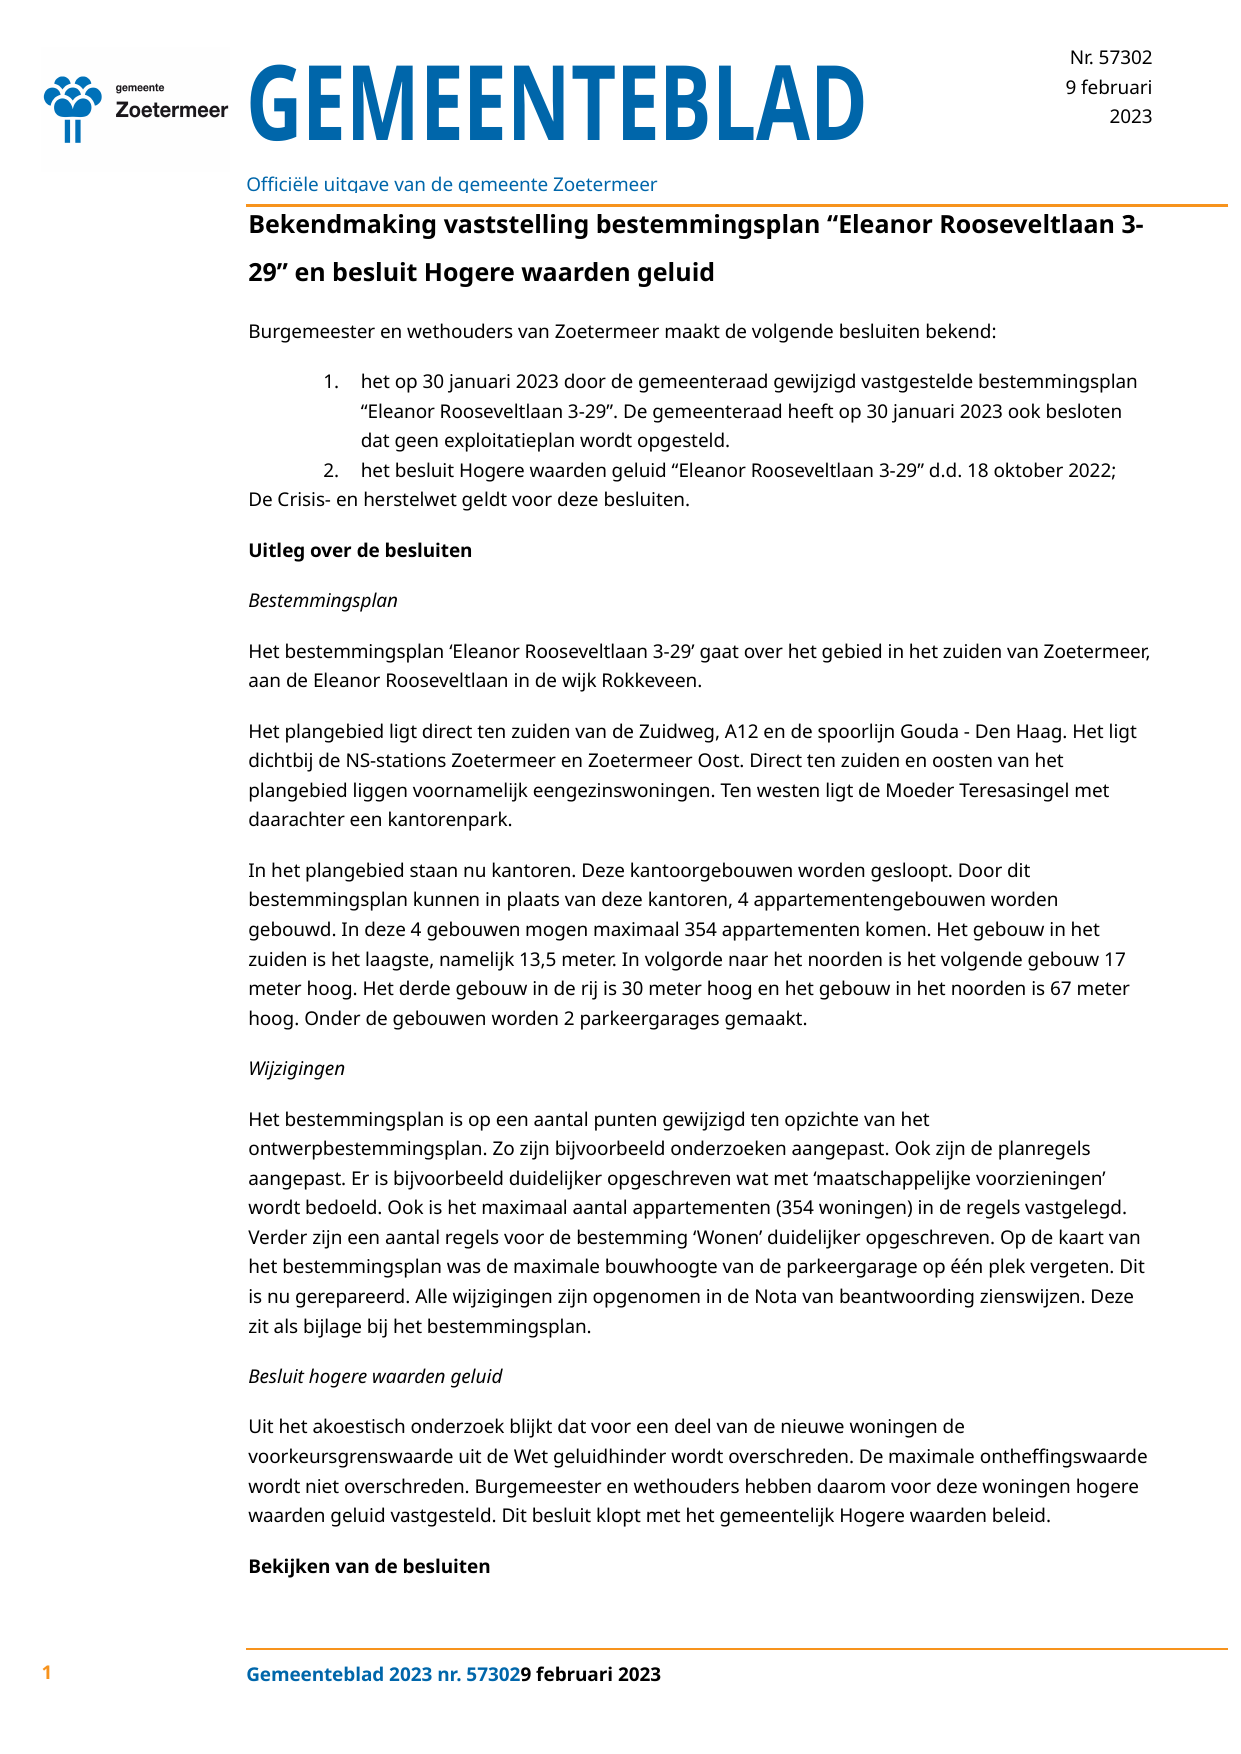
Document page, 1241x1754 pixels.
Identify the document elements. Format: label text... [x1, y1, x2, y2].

picture [41, 47, 231, 172]
text Het bestemmingsplan ‘Eleanor Rooseveltlaan 3‐29’ gaat over het gebied in het zuiden van Zoetermeer, aan de Eleanor Rooseveltlaan in de wijk Rokkeveen. [248, 638, 1152, 693]
text Het bestemmingsplan is op een aantal punten gewijzigd ten opzichte van het ontwerpbestemmingsplan. Zo zijn bijvoorbeeld onderzoeken aangepast. Ook zijn de planregels aangepast. Er is bijvoorbeeld duidelijker opgeschreven wat met ‘maatschappelijke voorzieningen’ wordt bedoeld. Ook is het maximaal aantal appartementen (354 woningen) in de regels vastgelegd. Verder zijn een aantal regels voor de bestemming ‘Wonen’ duidelijker opgeschreven. Op de kaart van het bestemmingsplan was de maximale bouwhoogte van de parkeergarage op één plek vergeten. Dit is nu gerepareerd. Alle wijzigingen zijn opgenomen in de Nota van beantwoording zienswijzen. Deze zit als bijlage bij het bestemmingsplan. [248, 1106, 1152, 1339]
text Uit het akoestisch onderzoek blijkt dat voor een deel van de nieuwe woningen de voorkeursgrenswaarde uit de Wet geluidhinder wordt overschreden. De maximale ontheffingswaarde wordt niet overschreden. Burgemeester en wethouders hebben daarom voor deze woningen hogere waarden geluid vastgesteld. Dit besluit klopt met het gemeentelijk Hogere waarden beleid. [248, 1414, 1152, 1528]
text Uitleg over de besluiten [248, 537, 1152, 563]
text Besluit hogere waarden geluid [248, 1363, 1152, 1389]
list het op 30 januari 2023 door de gemeenteraad gewijzigd vastgestelde bestemmingsplan “Eleanor Rooseveltlaan 3-29”. De gemeenteraad heeft op 30 januari 2023 ook besloten dat geen exploitatieplan wordt opgesteld. [323, 368, 1152, 453]
text Bekijken van de besluiten [248, 1553, 1152, 1579]
text De Crisis- en herstelwet geldt voor deze besluiten. [248, 487, 1152, 512]
text Bestemmingsplan [248, 587, 1152, 613]
text Wijzigingen [248, 1055, 1152, 1081]
list het besluit Hogere waarden geluid “Eleanor Rooseveltlaan 3-29” d.d. 18 oktober 2022; [323, 457, 1152, 483]
text Burgemeester en wethouders van Zoetermeer maakt de volgende besluiten bekend: [248, 318, 1152, 344]
text Bekendmaking vaststelling bestemmingsplan “Eleanor Rooseveltlaan 3-29” en besluit Hogere waarden geluid [248, 207, 1152, 288]
text Het plangebied ligt direct ten zuiden van de Zuidweg, A12 en de spoorlijn Gouda ‐ Den Haag. Het ligt dichtbij de NS‐stations Zoetermeer en Zoetermeer Oost. Direct ten zuiden en oosten van het plangebied liggen voornamelijk eengezinswoningen. Ten westen ligt de Moeder Teresasingel met daarachter een kantorenpark. [248, 718, 1152, 832]
text In het plangebied staan nu kantoren. Deze kantoorgebouwen worden gesloopt. Door dit bestemmingsplan kunnen in plaats van deze kantoren, 4 appartementengebouwen worden gebouwd. In deze 4 gebouwen mogen maximaal 354 appartementen komen. Het gebouw in het zuiden is het laagste, namelijk 13,5 meter. In volgorde naar het noorden is het volgende gebouw 17 meter hoog. Het derde gebouw in de rij is 30 meter hoog en het gebouw in het noorden is 67 meter hoog. Onder de gebouwen worden 2 parkeergarages gemaakt. [248, 857, 1152, 1031]
